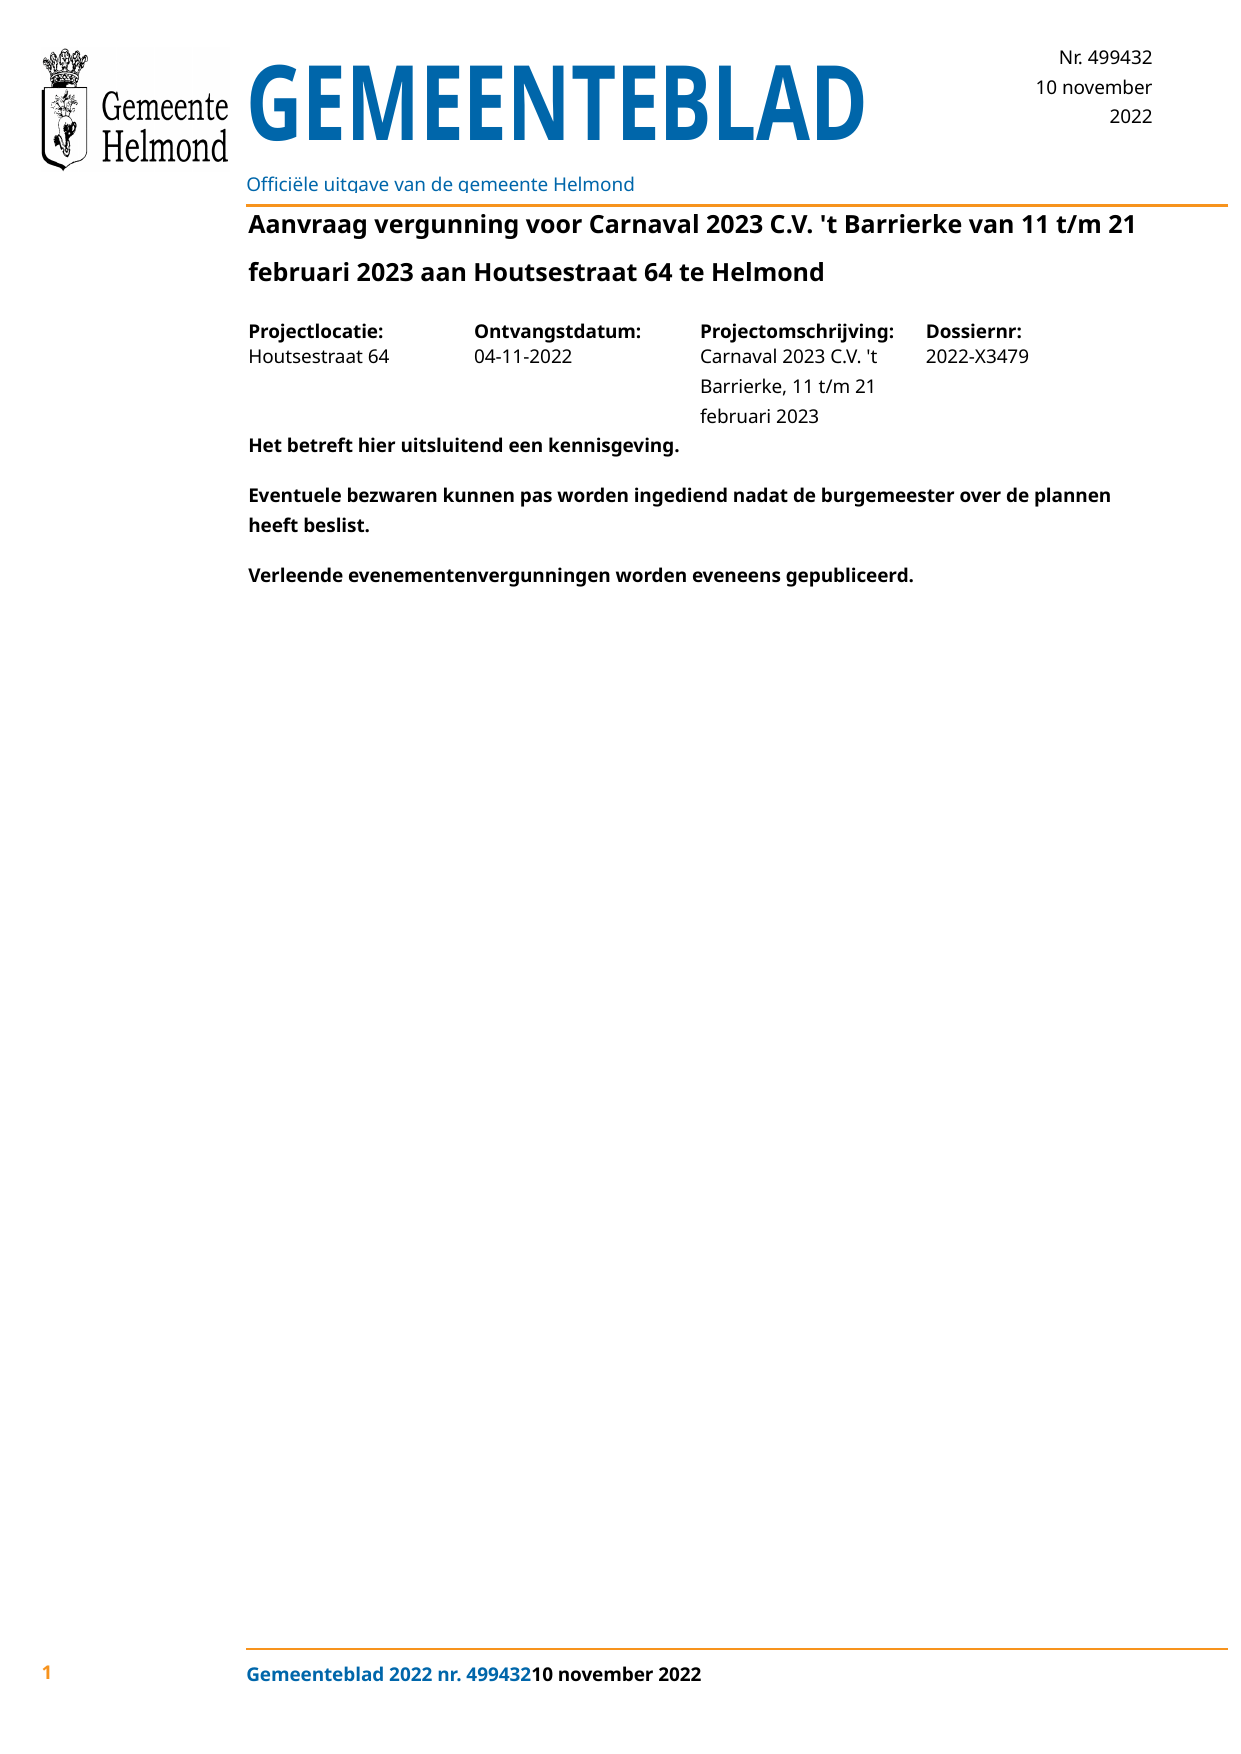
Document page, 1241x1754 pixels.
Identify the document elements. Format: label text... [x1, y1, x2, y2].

table_cell Houtsestraat 64 [248, 344, 474, 429]
text Aanvraag vergunning voor Carnaval 2023 C.V. 't Barrierke van 11 t/m 21 februari 2023 aan Houtsestraat 64 te Helmond [248, 207, 1152, 288]
table_header Dossiernr: [926, 318, 1152, 344]
table_cell 04-11-2022 [474, 344, 700, 429]
table_header Projectomschrijving: [700, 318, 926, 344]
table_header Projectlocatie: [248, 318, 474, 344]
text Het betreft hier uitsluitend een kennisgeving. [248, 432, 1152, 458]
text Eventuele bezwaren kunnen pas worden ingediend nadat de burgemeester over de plannen heeft beslist. [248, 482, 1152, 538]
table_cell Carnaval 2023 C.V. 't Barrierke, 11 t/m 21 februari 2023 [700, 344, 926, 429]
text Verleende evenementenvergunningen worden eveneens gepubliceerd. [248, 562, 1152, 588]
table_header Ontvangstdatum: [474, 318, 700, 344]
table_cell 2022-X3479 [926, 344, 1152, 429]
picture [41, 47, 231, 172]
